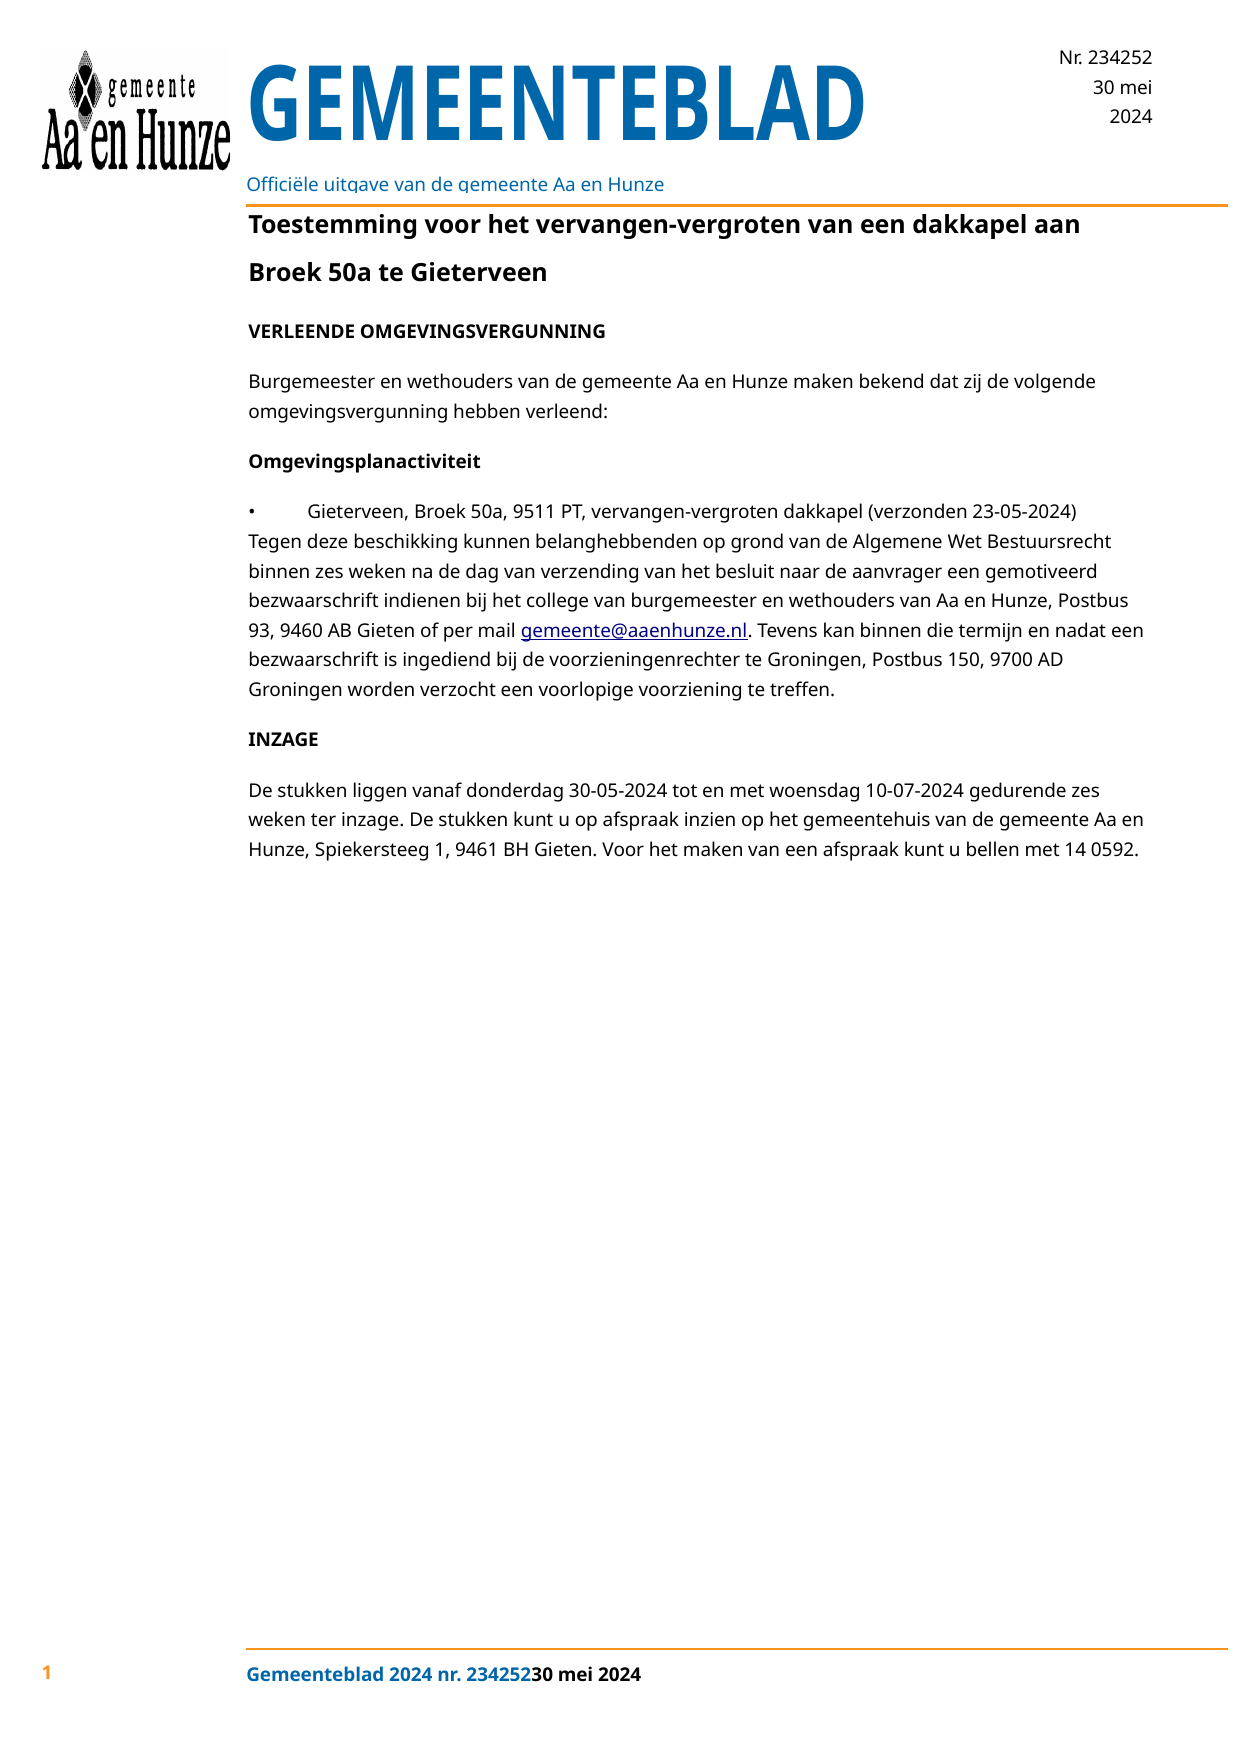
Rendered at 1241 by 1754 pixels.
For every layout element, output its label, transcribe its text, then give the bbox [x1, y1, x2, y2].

picture [41, 47, 231, 172]
text INZAGE [248, 727, 1152, 752]
text Omgevingsplanactiviteit [248, 448, 1152, 474]
text Tegen deze beschikking kunnen belanghebbenden op grond van de Algemene Wet Bestuursrecht binnen zes weken na de dag van verzending van het besluit naar de aanvrager een gemotiveerd bezwaarschrift indienen bij het college van burgemeester en wethouders van Aa en Hunze, Postbus 93, 9460 AB Gieten of per mail gemeente@aaenhunze.nl. Tevens kan binnen die termijn en nadat een bezwaarschrift is ingediend bij de voorzieningenrechter te Groningen, Postbus 150, 9700 AD Groningen worden verzocht een voorlopige voorziening te treffen. [248, 528, 1152, 702]
text Toestemming voor het vervangen-vergroten van een dakkapel aan Broek 50a te Gieterveen [248, 207, 1152, 288]
text VERLEENDE OMGEVINGSVERGUNNING [248, 318, 1152, 344]
list Gieterveen, Broek 50a, 9511 PT, vervangen-vergroten dakkapel (verzonden 23-05-2024) [248, 499, 1152, 524]
text De stukken liggen vanaf donderdag 30-05-2024 tot en met woensdag 10-07-2024 gedurende zes weken ter inzage. De stukken kunt u op afspraak inzien op het gemeentehuis van de gemeente Aa en Hunze, Spiekersteeg 1, 9461 BH Gieten. Voor het maken van een afspraak kunt u bellen met 14 0592. [248, 777, 1152, 862]
text Burgemeester en wethouders van de gemeente Aa en Hunze maken bekend dat zij de volgende omgevingsvergunning hebben verleend: [248, 368, 1152, 424]
